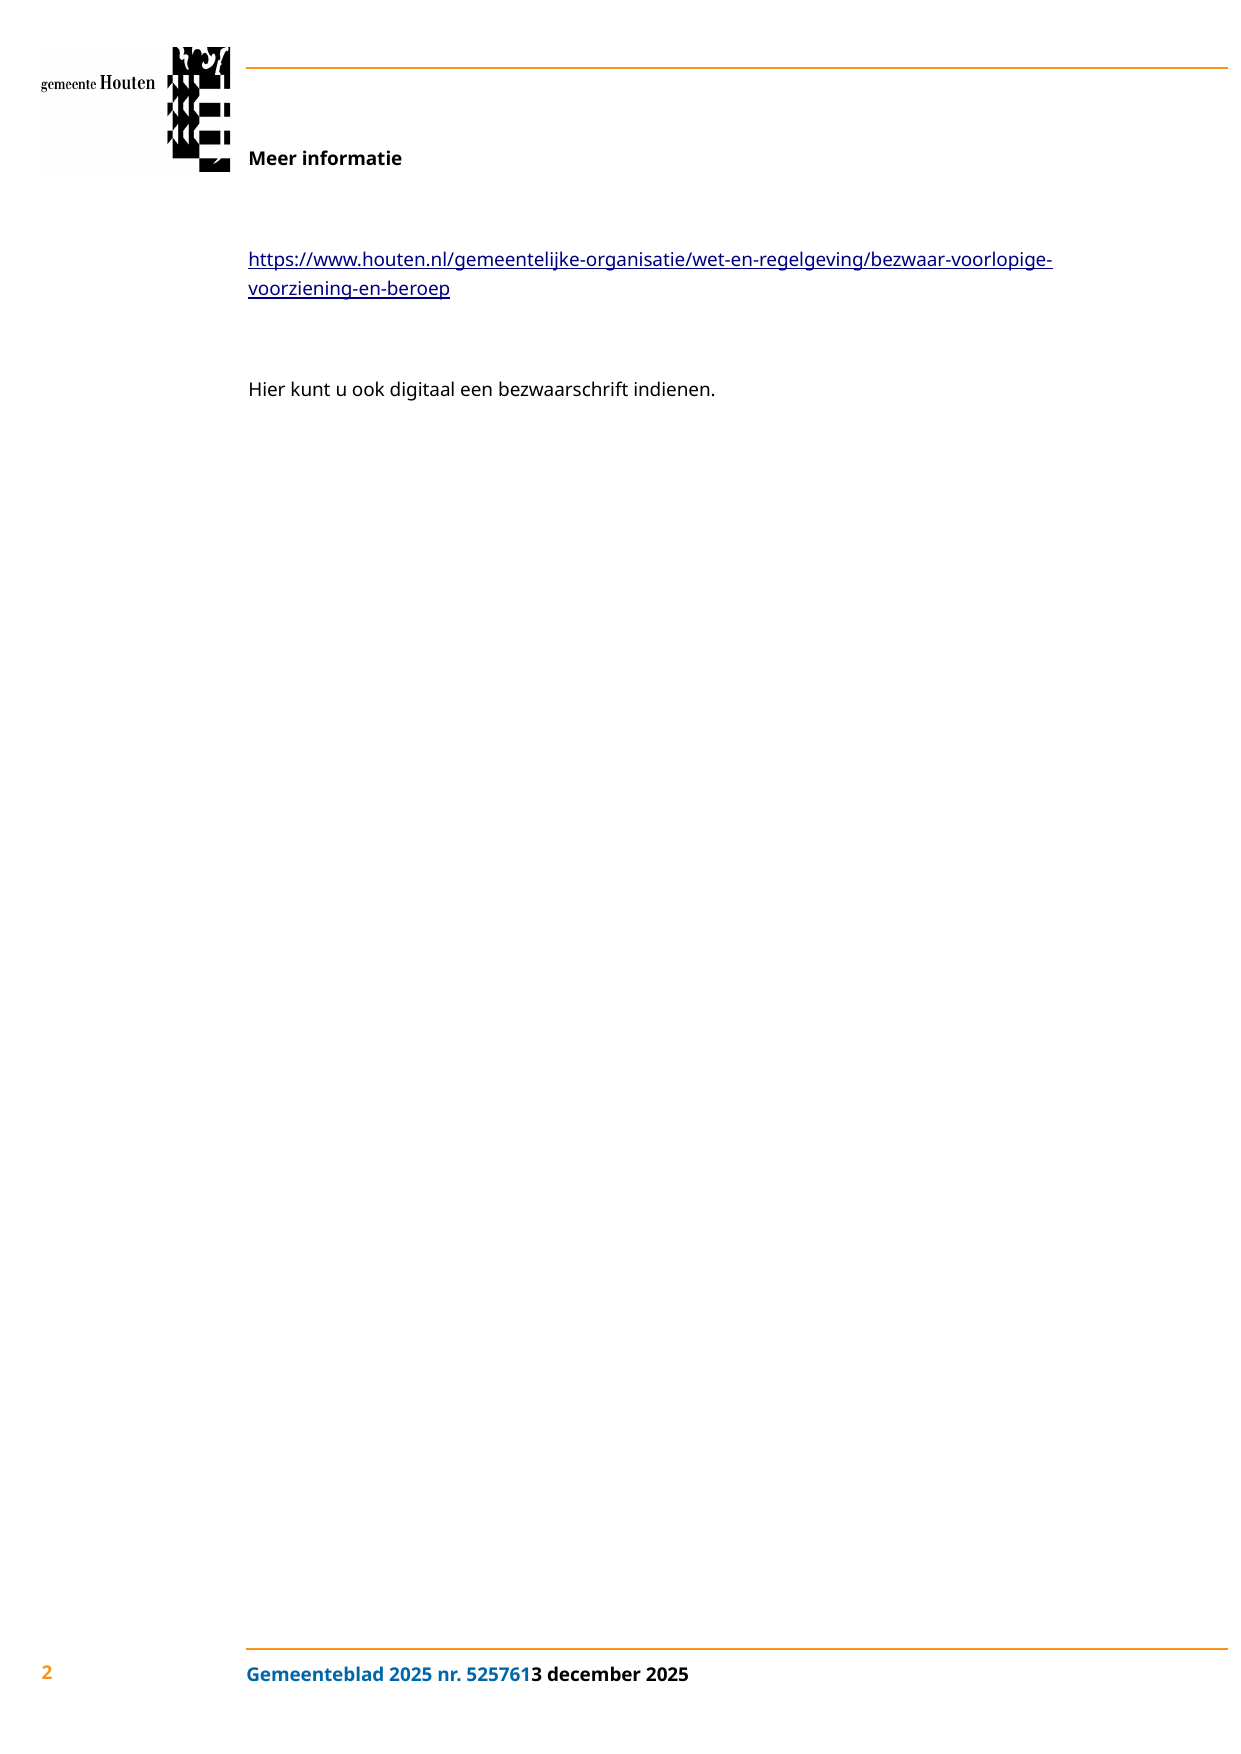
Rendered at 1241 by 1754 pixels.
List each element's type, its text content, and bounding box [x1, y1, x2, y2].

text https://www.houten.nl/gemeentelijke-organisatie/wet-en-regelgeving/bezwaar-voorlopige-voorziening-en-beroep [248, 246, 1152, 301]
text Meer informatie [248, 145, 1152, 171]
text Hier kunt u ook digitaal een bezwaarschrift indienen. [248, 376, 1152, 402]
picture [41, 47, 231, 172]
